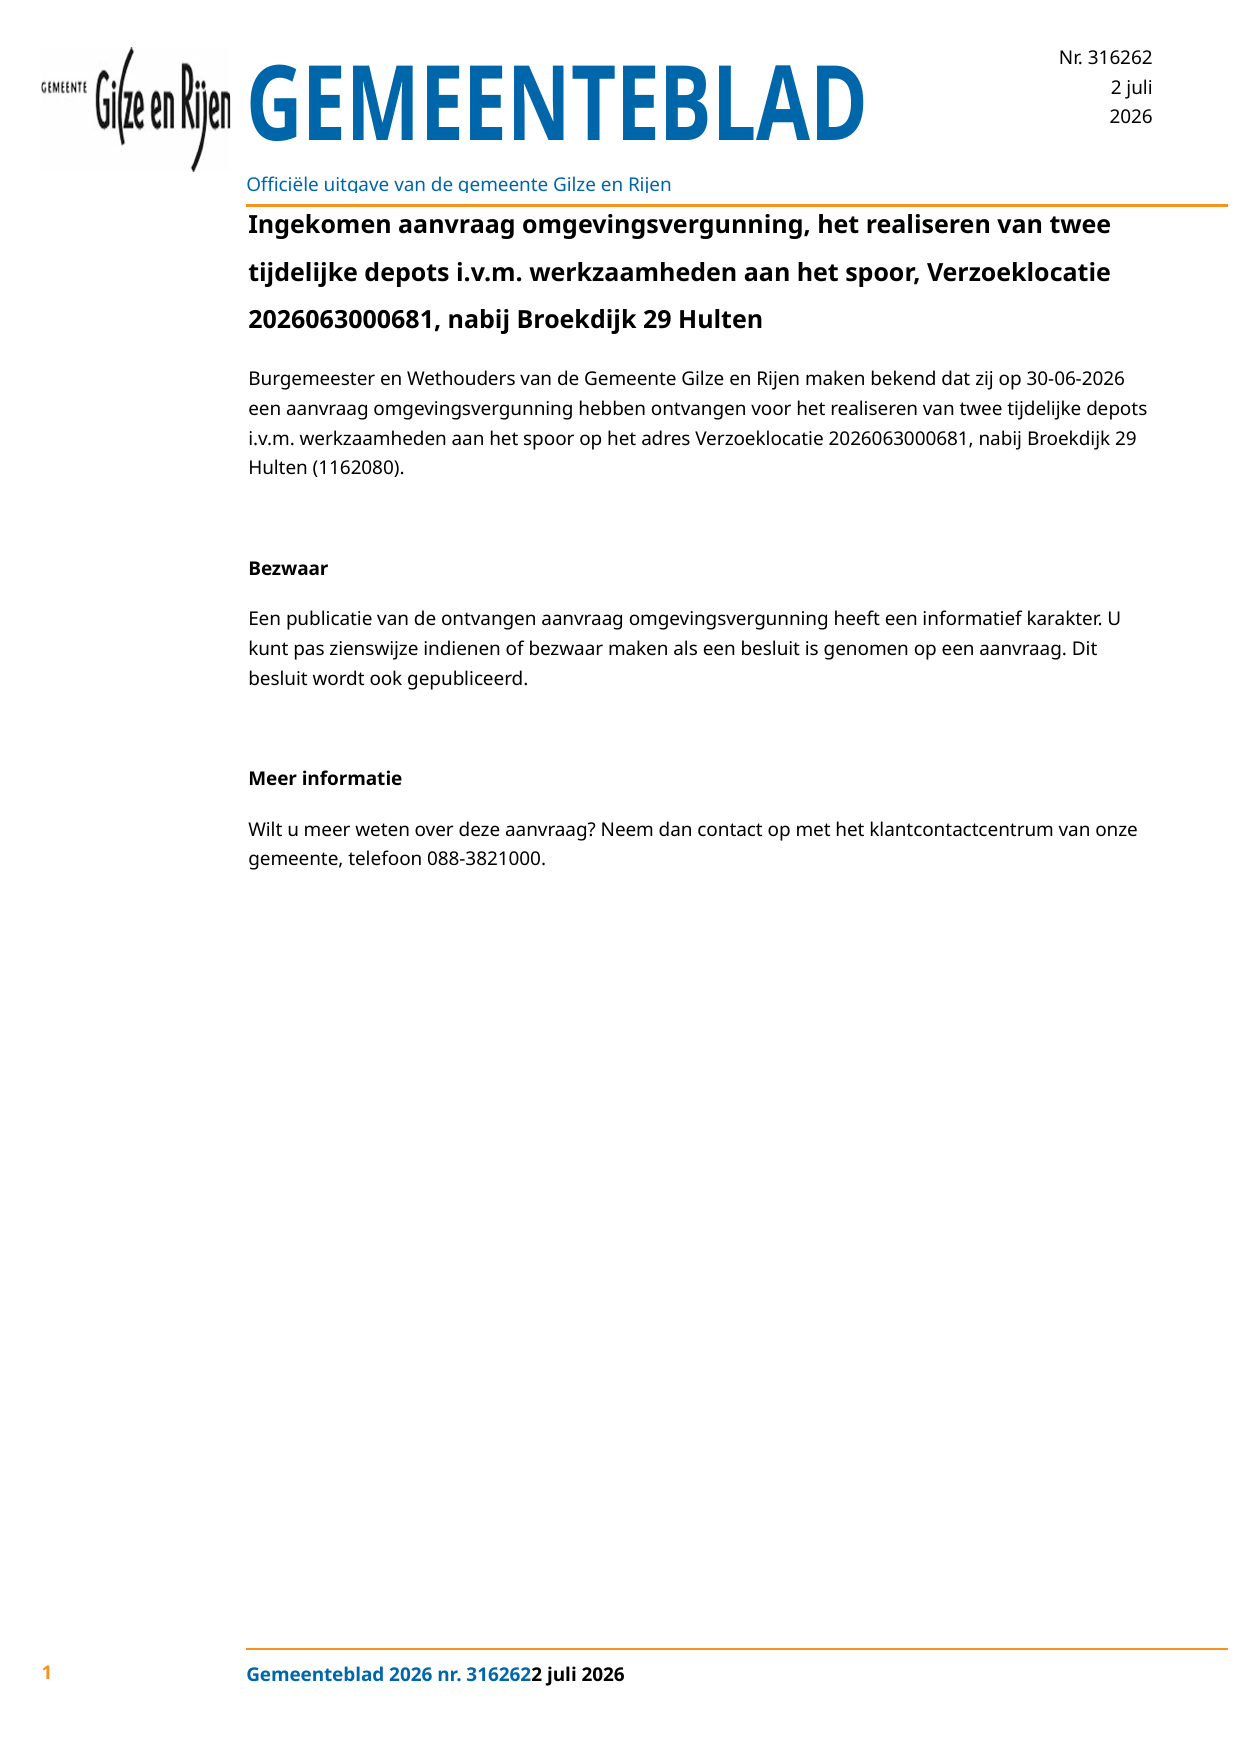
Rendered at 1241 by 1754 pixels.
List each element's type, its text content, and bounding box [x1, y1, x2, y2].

text Ingekomen aanvraag omgevingsvergunning, het realiseren van twee tijdelijke depots i.v.m. werkzaamheden aan het spoor, Verzoeklocatie 2026063000681, nabij Broekdijk 29 Hulten [248, 207, 1152, 336]
text Burgemeester en Wethouders van de Gemeente Gilze en Rijen maken bekend dat zij op 30-06-2026 een aanvraag omgevingsvergunning hebben ontvangen voor het realiseren van twee tijdelijke depots i.v.m. werkzaamheden aan het spoor op het adres Verzoeklocatie 2026063000681, nabij Broekdijk 29 Hulten (1162080). [248, 366, 1152, 480]
text Bezwaar [248, 555, 1152, 581]
text Een publicatie van de ontvangen aanvraag omgevingsvergunning heeft een informatief karakter. U kunt pas zienswijze indienen of bezwaar maken als een besluit is genomen op een aanvraag. Dit besluit wordt ook gepubliceerd. [248, 606, 1152, 690]
text Wilt u meer weten over deze aanvraag? Neem dan contact op met het klantcontactcentrum van onze gemeente, telefoon 088-3821000. [248, 816, 1152, 871]
picture [41, 47, 231, 172]
text Meer informatie [248, 766, 1152, 791]
